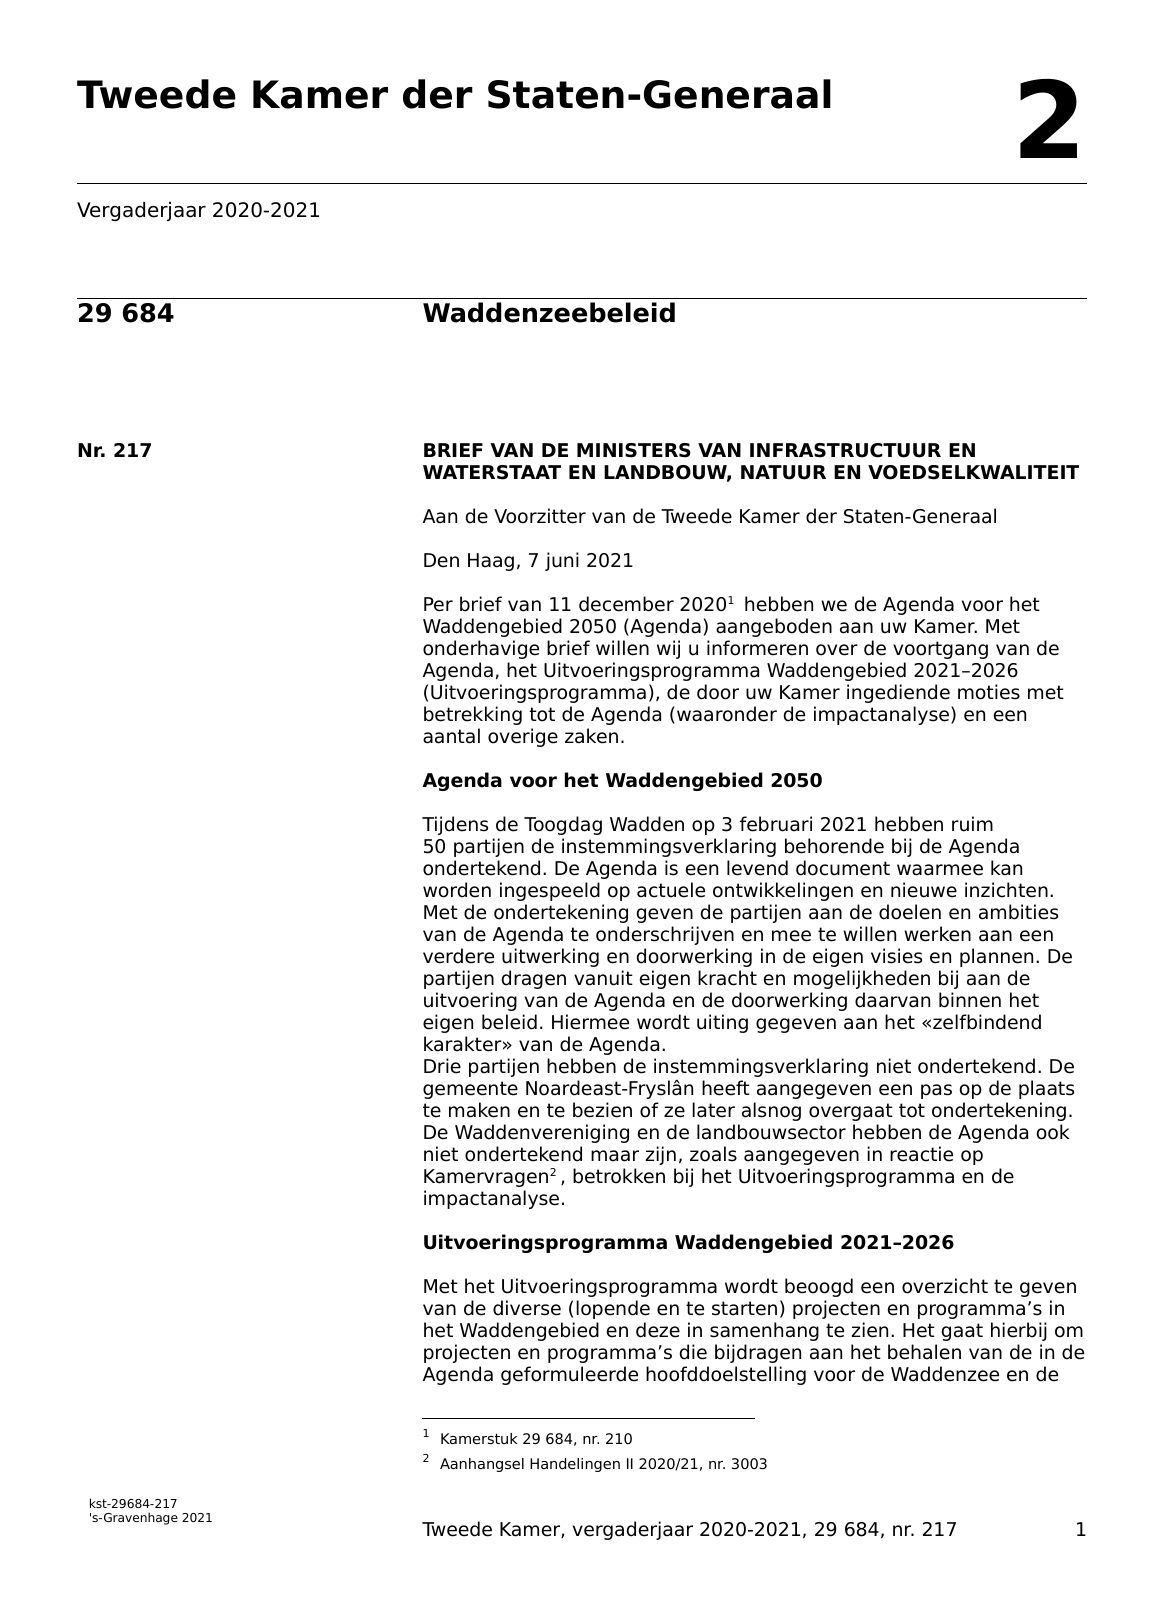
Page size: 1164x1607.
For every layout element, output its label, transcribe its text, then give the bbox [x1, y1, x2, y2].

text Den Haag, 7 juni 2021 [422, 550, 1087, 572]
subtitle Agenda voor het Waddengebied 2050 [422, 770, 1087, 792]
text Per brief van 11 december 2020 hebben we de Agenda voor het Waddengebied 2050 (Agenda) aangeboden aan uw Kamer. Met onderhavige brief willen wij u informeren over de voortgang van de Agenda, het Uitvoeringsprogramma Waddengebied 2021–2026 (Uitvoeringsprogramma), de door uw Kamer ingediende moties met betrekking tot de Agenda (waaronder de impactanalyse) en een aantal overige zaken. [422, 594, 1087, 748]
text Aanhangsel Handelingen II 2020/21, nr. 3003 [422, 1452, 1087, 1474]
subtitle Uitvoeringsprogramma Waddengebied 2021–2026 [422, 1232, 1087, 1254]
text kst-29684-217 [88, 1497, 323, 1511]
text Drie partijen hebben de instemmingsverklaring niet ondertekend. De gemeente Noardeast-Fryslân heeft aangegeven een pas op de plaats te maken en te bezien of ze later alsnog overgaat tot ondertekening. De Waddenvereniging en de landbouwsector hebben de Agenda ook niet ondertekend maar zijn, zoals aangegeven in reactie op Kamervragen, betrokken bij het Uitvoeringsprogramma en de impactanalyse. [422, 1056, 1087, 1210]
text 's-Gravenhage 2021 [88, 1511, 323, 1525]
table_header Tweede Kamer der Staten-Generaal [77, 59, 886, 183]
subtitle Nr. 217 BRIEF VAN DE MINISTERS VAN INFRASTRUCTUUR EN WATERSTAAT EN LANDBOUW, NATUUR EN VOEDSELKWALITEIT [77, 440, 1087, 484]
text Aan de Voorzitter van de Tweede Kamer der Staten-Generaal [422, 506, 1087, 528]
text Tijdens de Toogdag Wadden op 3 februari 2021 hebben ruim 50 partijen de instemmingsverklaring behorende bij de Agenda ondertekend. De Agenda is een levend document waarmee kan worden ingespeeld op actuele ontwikkelingen en nieuwe inzichten. Met de ondertekening geven de partijen aan de doelen en ambities van de Agenda te onderschrijven en mee te willen werken aan een verdere uitwerking en doorwerking in de eigen visies en plannen. De partijen dragen vanuit eigen kracht en mogelijkheden bij aan de uitvoering van de Agenda en de doorwerking daarvan binnen het eigen beleid. Hiermee wordt uiting gegeven aan het «zelfbindend karakter» van de Agenda. [422, 814, 1087, 1056]
table_cell Vergaderjaar 2020-2021 [77, 184, 1087, 298]
subtitle 29 684 Waddenzeebeleid [77, 299, 1087, 329]
text Kamerstuk 29 684, nr. 210 [422, 1427, 1087, 1449]
table_header 2 [886, 59, 1087, 183]
text Met het Uitvoeringsprogramma wordt beoogd een overzicht te geven van de diverse (lopende en te starten) projecten en programma’s in het Waddengebied en deze in samenhang te zien. Het gaat hierbij om projecten en programma’s die bijdragen aan het behalen van de in de Agenda geformuleerde hoofddoelstelling voor de Waddenzee en de [422, 1276, 1087, 1386]
